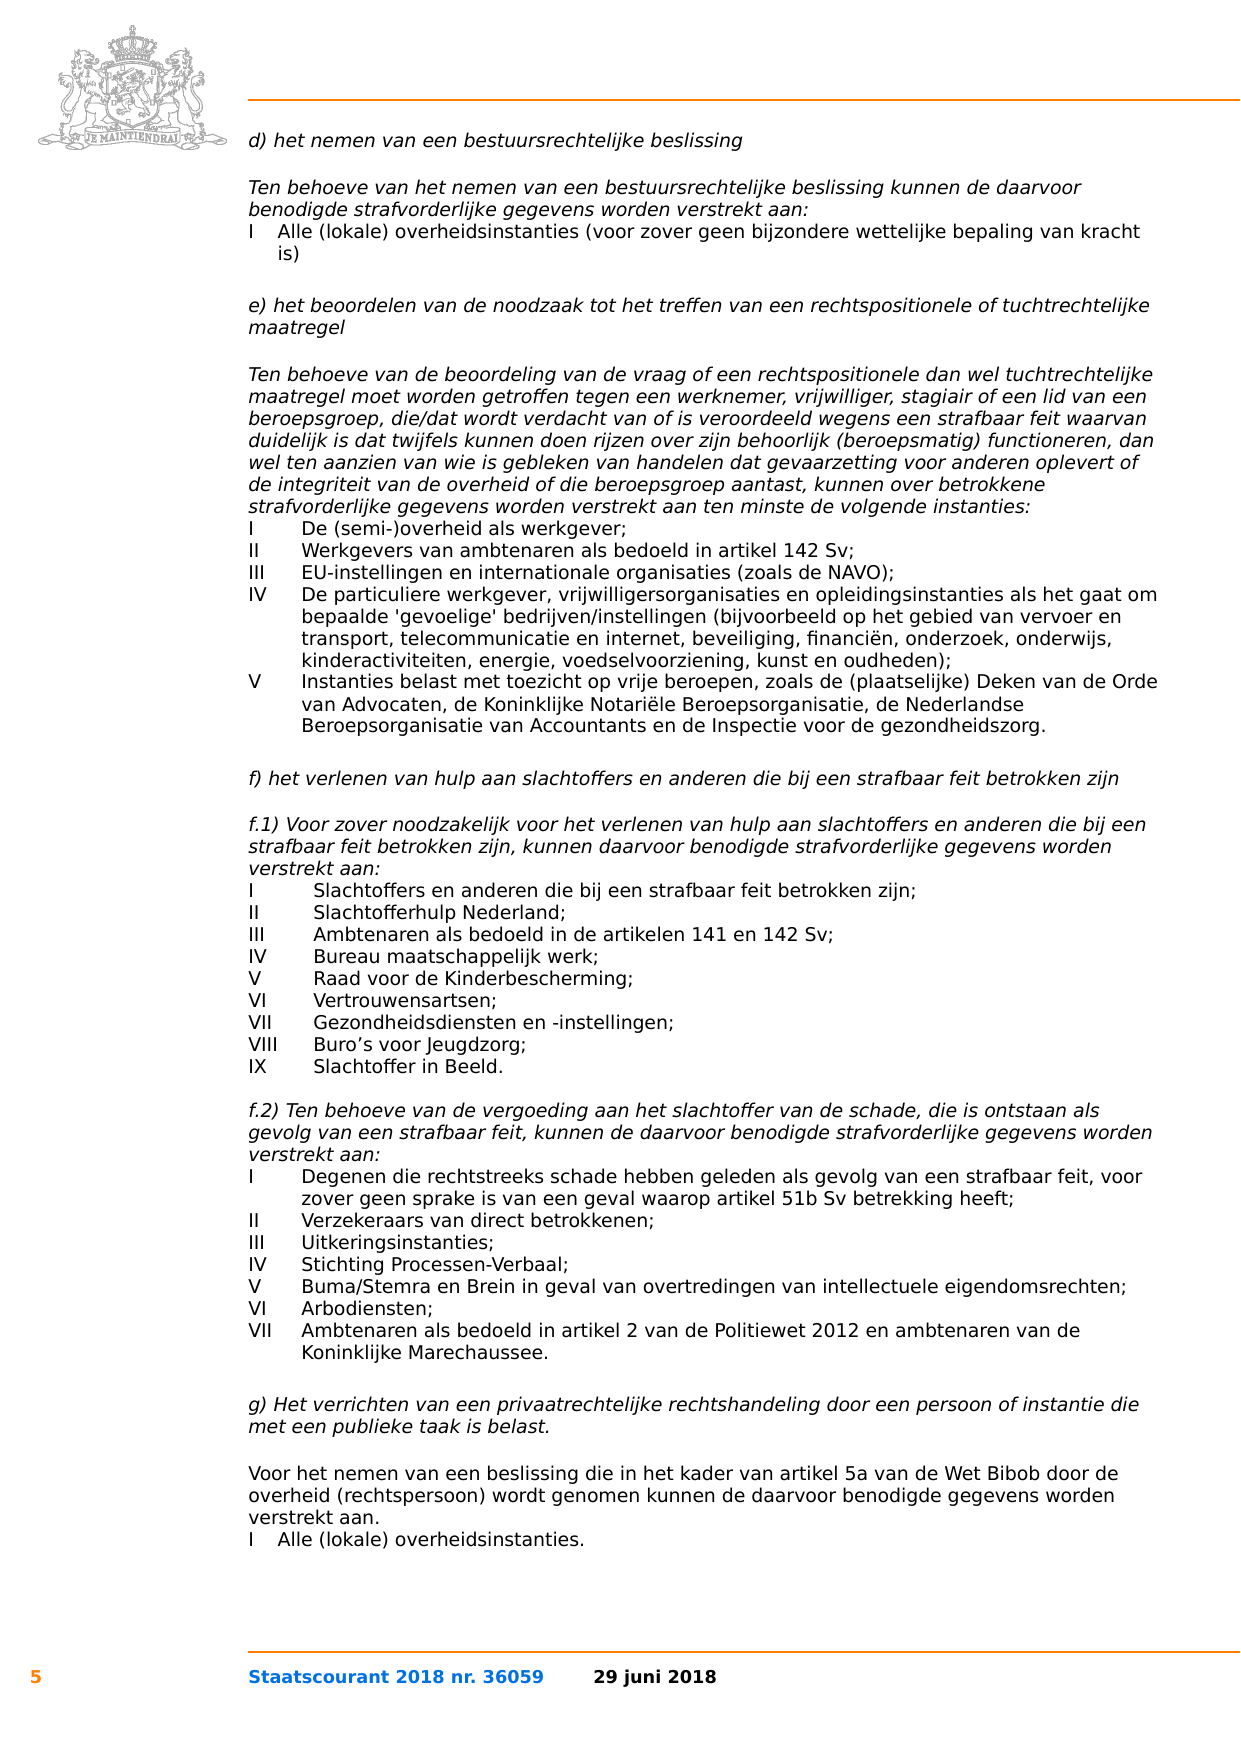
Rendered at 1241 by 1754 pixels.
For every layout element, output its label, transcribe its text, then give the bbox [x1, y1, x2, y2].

text VIII Buro’s voor Jeugdzorg; [248, 1034, 1163, 1056]
subtitle e) het beoordelen van de noodzaak tot het treffen van een rechtspositionele of tuchtrechtelijke maatregel [248, 295, 1163, 339]
text Ten behoeve van de beoordeling van de vraag of een rechtspositionele dan wel tuchtrechtelijke maatregel moet worden getroffen tegen een werknemer, vrijwilliger, stagiair of een lid van een beroepsgroep, die/dat wordt verdacht van of is veroordeeld wegens een strafbaar feit waarvan duidelijk is dat twijfels kunnen doen rijzen over zijn behoorlijk (beroepsmatig) functioneren, dan wel ten aanzien van wie is gebleken van handelen dat gevaarzetting voor anderen oplevert of de integriteit van de overheid of die beroepsgroep aantast, kunnen over betrokkene strafvorderlijke gegevens worden verstrekt aan ten minste de volgende instanties: [248, 364, 1163, 518]
text II Verzekeraars van direct betrokkenen; [248, 1210, 1163, 1232]
text V Buma/Stemra en Brein in geval van overtredingen van intellectuele eigendomsrechten; [248, 1276, 1163, 1298]
text VII Gezondheidsdiensten en -instellingen; [248, 1012, 1163, 1034]
subtitle f) het verlenen van hulp aan slachtoffers en anderen die bij een strafbaar feit betrokken zijn [248, 767, 1163, 789]
text III Ambtenaren als bedoeld in de artikelen 141 en 142 Sv; [248, 924, 1163, 946]
text f.1) Voor zover noodzakelijk voor het verlenen van hulp aan slachtoffers en anderen die bij een strafbaar feit betrokken zijn, kunnen daarvoor benodigde strafvorderlijke gegevens worden verstrekt aan: [248, 814, 1163, 880]
text II Werkgevers van ambtenaren als bedoeld in artikel 142 Sv; [248, 539, 1163, 562]
picture [38, 25, 227, 150]
text V Instanties belast met toezicht op vrije beroepen, zoals de (plaatselijke) Deken van de Orde van Advocaten, de Koninklijke Notariële Beroepsorganisatie, de Nederlandse Beroepsorganisatie van Accountants en de Inspectie voor de gezondheidszorg. [248, 671, 1163, 737]
text IV Stichting Processen-Verbaal; [248, 1254, 1163, 1276]
text I Alle (lokale) overheidsinstanties (voor zover geen bijzondere wettelijke bepaling van kracht is) [248, 221, 1163, 265]
text I De (semi-)overheid als werkgever; [248, 518, 1163, 539]
text III EU-instellingen en internationale organisaties (zoals de NAVO); [248, 562, 1163, 583]
text IV Bureau maatschappelijk werk; [248, 946, 1163, 968]
text VI Vertrouwensartsen; [248, 990, 1163, 1012]
text IX Slachtoffer in Beeld. [248, 1056, 1163, 1078]
subtitle d) het nemen van een bestuursrechtelijke beslissing [248, 130, 1163, 152]
text VII Ambtenaren als bedoeld in artikel 2 van de Politiewet 2012 en ambtenaren van de Koninklijke Marechaussee. [248, 1320, 1163, 1364]
text III Uitkeringsinstanties; [248, 1232, 1163, 1254]
text Voor het nemen van een beslissing die in het kader van artikel 5a van de Wet Bibob door de overheid (rechtspersoon) wordt genomen kunnen de daarvoor benodigde gegevens worden verstrekt aan. [248, 1463, 1163, 1529]
text IV De particuliere werkgever, vrijwilligersorganisaties en opleidingsinstanties als het gaat om bepaalde 'gevoelige' bedrijven/instellingen (bijvoorbeeld op het gebied van vervoer en transport, telecommunicatie en internet, beveiliging, financiën, onderzoek, onderwijs, kinderactiviteiten, energie, voedselvoorziening, kunst en oudheden); [248, 583, 1163, 671]
text I Slachtoffers en anderen die bij een strafbaar feit betrokken zijn; [248, 880, 1163, 902]
text Ten behoeve van het nemen van een bestuursrechtelijke beslissing kunnen de daarvoor benodigde strafvorderlijke gegevens worden verstrekt aan: [248, 177, 1163, 221]
text I Degenen die rechtstreeks schade hebben geleden als gevolg van een strafbaar feit, voor zover geen sprake is van een geval waarop artikel 51b Sv betrekking heeft; [248, 1166, 1163, 1210]
text I Alle (lokale) overheidsinstanties. [248, 1529, 1163, 1551]
text f.2) Ten behoeve van de vergoeding aan het slachtoffer van de schade, die is ontstaan als gevolg van een strafbaar feit, kunnen de daarvoor benodigde strafvorderlijke gegevens worden verstrekt aan: [248, 1100, 1163, 1166]
text VI Arbodiensten; [248, 1298, 1163, 1320]
subtitle g) Het verrichten van een privaatrechtelijke rechtshandeling door een persoon of instantie die met een publieke taak is belast. [248, 1394, 1163, 1438]
text V Raad voor de Kinderbescherming; [248, 968, 1163, 990]
text II Slachtofferhulp Nederland; [248, 902, 1163, 924]
